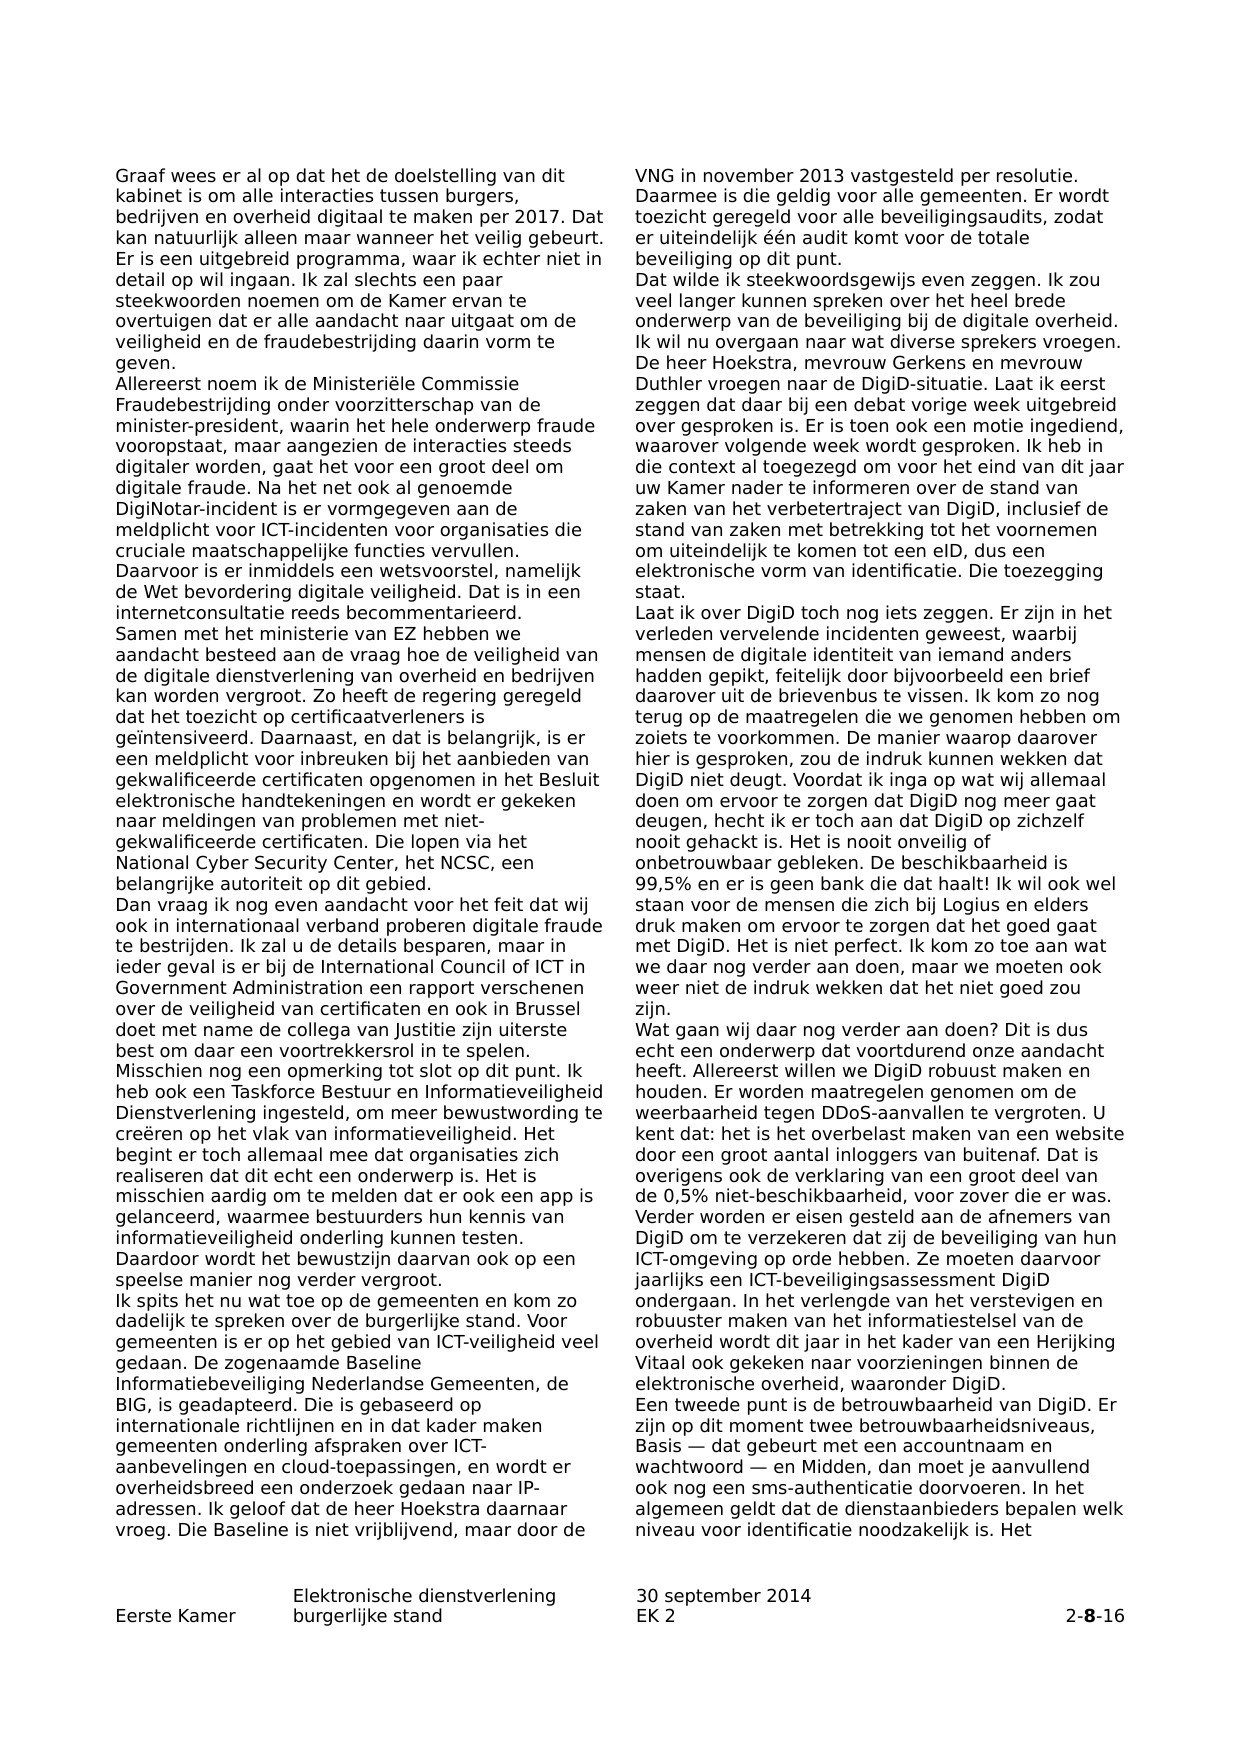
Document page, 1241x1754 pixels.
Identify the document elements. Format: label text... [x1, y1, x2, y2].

text Wat gaan wij daar nog verder aan doen? Dit is dus echt een onderwerp dat voortdurend onze aandacht heeft. Allereerst willen we DigiD robuust maken en houden. Er worden maatregelen genomen om de weerbaarheid tegen DDoS-aanvallen te vergroten. U kent dat: het is het overbelast maken van een website door een groot aantal inloggers van buitenaf. Dat is overigens ook de verklaring van een groot deel van de 0,5% niet-beschikbaarheid, voor zover die er was. Verder worden er eisen gesteld aan de afnemers van DigiD om te verzekeren dat zij de beveiliging van hun ICT-omgeving op orde hebben. Ze moeten daarvoor jaarlijks een ICT-beveiligingsassessment DigiD ondergaan. In het verlengde van het verstevigen en robuuster maken van het informatiestelsel van de overheid wordt dit jaar in het kader van een Herijking Vitaal ook gekeken naar voorzieningen binnen de elektronische overheid, waaronder DigiD. [635, 1019, 1125, 1394]
text Dan vraag ik nog even aandacht voor het feit dat wij ook in internationaal verband proberen digitale fraude te bestrijden. Ik zal u de details besparen, maar in ieder geval is er bij de International Council of ICT in Government Administration een rapport verschenen over de veiligheid van certificaten en ook in Brussel doet met name de collega van Justitie zijn uiterste best om daar een voortrekkersrol in te spelen. [115, 894, 605, 1061]
text Laat ik over DigiD toch nog iets zeggen. Er zijn in het verleden vervelende incidenten geweest, waarbij mensen de digitale identiteit van iemand anders hadden gepikt, feitelijk door bijvoorbeeld een brief daarover uit de brievenbus te vissen. Ik kom zo nog terug op de maatregelen die we genomen hebben om zoiets te voorkommen. De manier waarop daarover hier is gesproken, zou de indruk kunnen wekken dat DigiD niet deugt. Voordat ik inga op wat wij allemaal doen om ervoor te zorgen dat DigiD nog meer gaat deugen, hecht ik er toch aan dat DigiD op zichzelf nooit gehackt is. Het is nooit onveilig of onbetrouwbaar gebleken. De beschikbaarheid is 99,5% en er is geen bank die dat haalt! Ik wil ook wel staan voor de mensen die zich bij Logius en elders druk maken om ervoor te zorgen dat het goed gaat met DigiD. Het is niet perfect. Ik kom zo toe aan wat we daar nog verder aan doen, maar we moeten ook weer niet de indruk wekken dat het niet goed zou zijn. [635, 603, 1125, 1019]
text Misschien nog een opmerking tot slot op dit punt. Ik heb ook een Taskforce Bestuur en Informatieveiligheid Dienstverlening ingesteld, om meer bewustwording te creëren op het vlak van informatieveiligheid. Het begint er toch allemaal mee dat organisaties zich realiseren dat dit echt een onderwerp is. Het is misschien aardig om te melden dat er ook een app is gelanceerd, waarmee bestuurders hun kennis van informatieveiligheid onderling kunnen testen. Daardoor wordt het bewustzijn daarvan ook op een speelse manier nog verder vergroot. [115, 1061, 605, 1290]
text Graaf wees er al op dat het de doelstelling van dit kabinet is om alle interacties tussen burgers, bedrijven en overheid digitaal te maken per 2017. Dat kan natuurlijk alleen maar wanneer het veilig gebeurt. Er is een uitgebreid programma, waar ik echter niet in detail op wil ingaan. Ik zal slechts een paar steekwoorden noemen om de Kamer ervan te overtuigen dat er alle aandacht naar uitgaat om de veiligheid en de fraudebestrijding daarin vorm te geven. [115, 165, 605, 374]
text Dat wilde ik steekwoordsgewijs even zeggen. Ik zou veel langer kunnen spreken over het heel brede onderwerp van de beveiliging bij de digitale overheid. Ik wil nu overgaan naar wat diverse sprekers vroegen. De heer Hoekstra, mevrouw Gerkens en mevrouw Duthler vroegen naar de DigiD-situatie. Laat ik eerst zeggen dat daar bij een debat vorige week uitgebreid over gesproken is. Er is toen ook een motie ingediend, waarover volgende week wordt gesproken. Ik heb in die context al toegezegd om voor het eind van dit jaar uw Kamer nader te informeren over de stand van zaken van het verbetertraject van DigiD, inclusief de stand van zaken met betrekking tot het voornemen om uiteindelijk te komen tot een eID, dus een elektronische vorm van identificatie. Die toezegging staat. [635, 269, 1125, 603]
text Samen met het ministerie van EZ hebben we aandacht besteed aan de vraag hoe de veiligheid van de digitale dienstverlening van overheid en bedrijven kan worden vergroot. Zo heeft de regering geregeld dat het toezicht op certificaatverleners is geïntensiveerd. Daarnaast, en dat is belangrijk, is er een meldplicht voor inbreuken bij het aanbieden van gekwalificeerde certificaten opgenomen in het Besluit elektronische handtekeningen en wordt er gekeken naar meldingen van problemen met niet-gekwalificeerde certificaten. Die lopen via het National Cyber Security Center, het NCSC, een belangrijke autoriteit op dit gebied. [115, 624, 605, 894]
text VNG in november 2013 vastgesteld per resolutie. Daarmee is die geldig voor alle gemeenten. Er wordt toezicht geregeld voor alle beveiligingsaudits, zodat er uiteindelijk één audit komt voor de totale beveiliging op dit punt. [635, 165, 1125, 269]
text Allereerst noem ik de Ministeriële Commissie Fraudebestrijding onder voorzitterschap van de minister-president, waarin het hele onderwerp fraude vooropstaat, maar aangezien de interacties steeds digitaler worden, gaat het voor een groot deel om digitale fraude. Na het net ook al genoemde DigiNotar-incident is er vormgegeven aan de meldplicht voor ICT-incidenten voor organisaties die cruciale maatschappelijke functies vervullen. Daarvoor is er inmiddels een wetsvoorstel, namelijk de Wet bevordering digitale veiligheid. Dat is in een internetconsultatie reeds becommentarieerd. [115, 374, 605, 624]
text Een tweede punt is de betrouwbaarheid van DigiD. Er zijn op dit moment twee betrouwbaarheidsniveaus, Basis — dat gebeurt met een accountnaam en wachtwoord — en Midden, dan moet je aanvullend ook nog een sms-authenticatie doorvoeren. In het algemeen geldt dat de dienstaanbieders bepalen welk niveau voor identificatie noodzakelijk is. Het [635, 1394, 1125, 1540]
text Ik spits het nu wat toe op de gemeenten en kom zo dadelijk te spreken over de burgerlijke stand. Voor gemeenten is er op het gebied van ICT-veiligheid veel gedaan. De zogenaamde Baseline Informatiebeveiliging Nederlandse Gemeenten, de BIG, is geadapteerd. Die is gebaseerd op internationale richtlijnen en in dat kader maken gemeenten onderling afspraken over ICT-aanbevelingen en cloud-toepassingen, en wordt er overheidsbreed een onderzoek gedaan naar IP-adressen. Ik geloof dat de heer Hoekstra daarnaar vroeg. Die Baseline is niet vrijblijvend, maar door de [115, 1290, 605, 1540]
